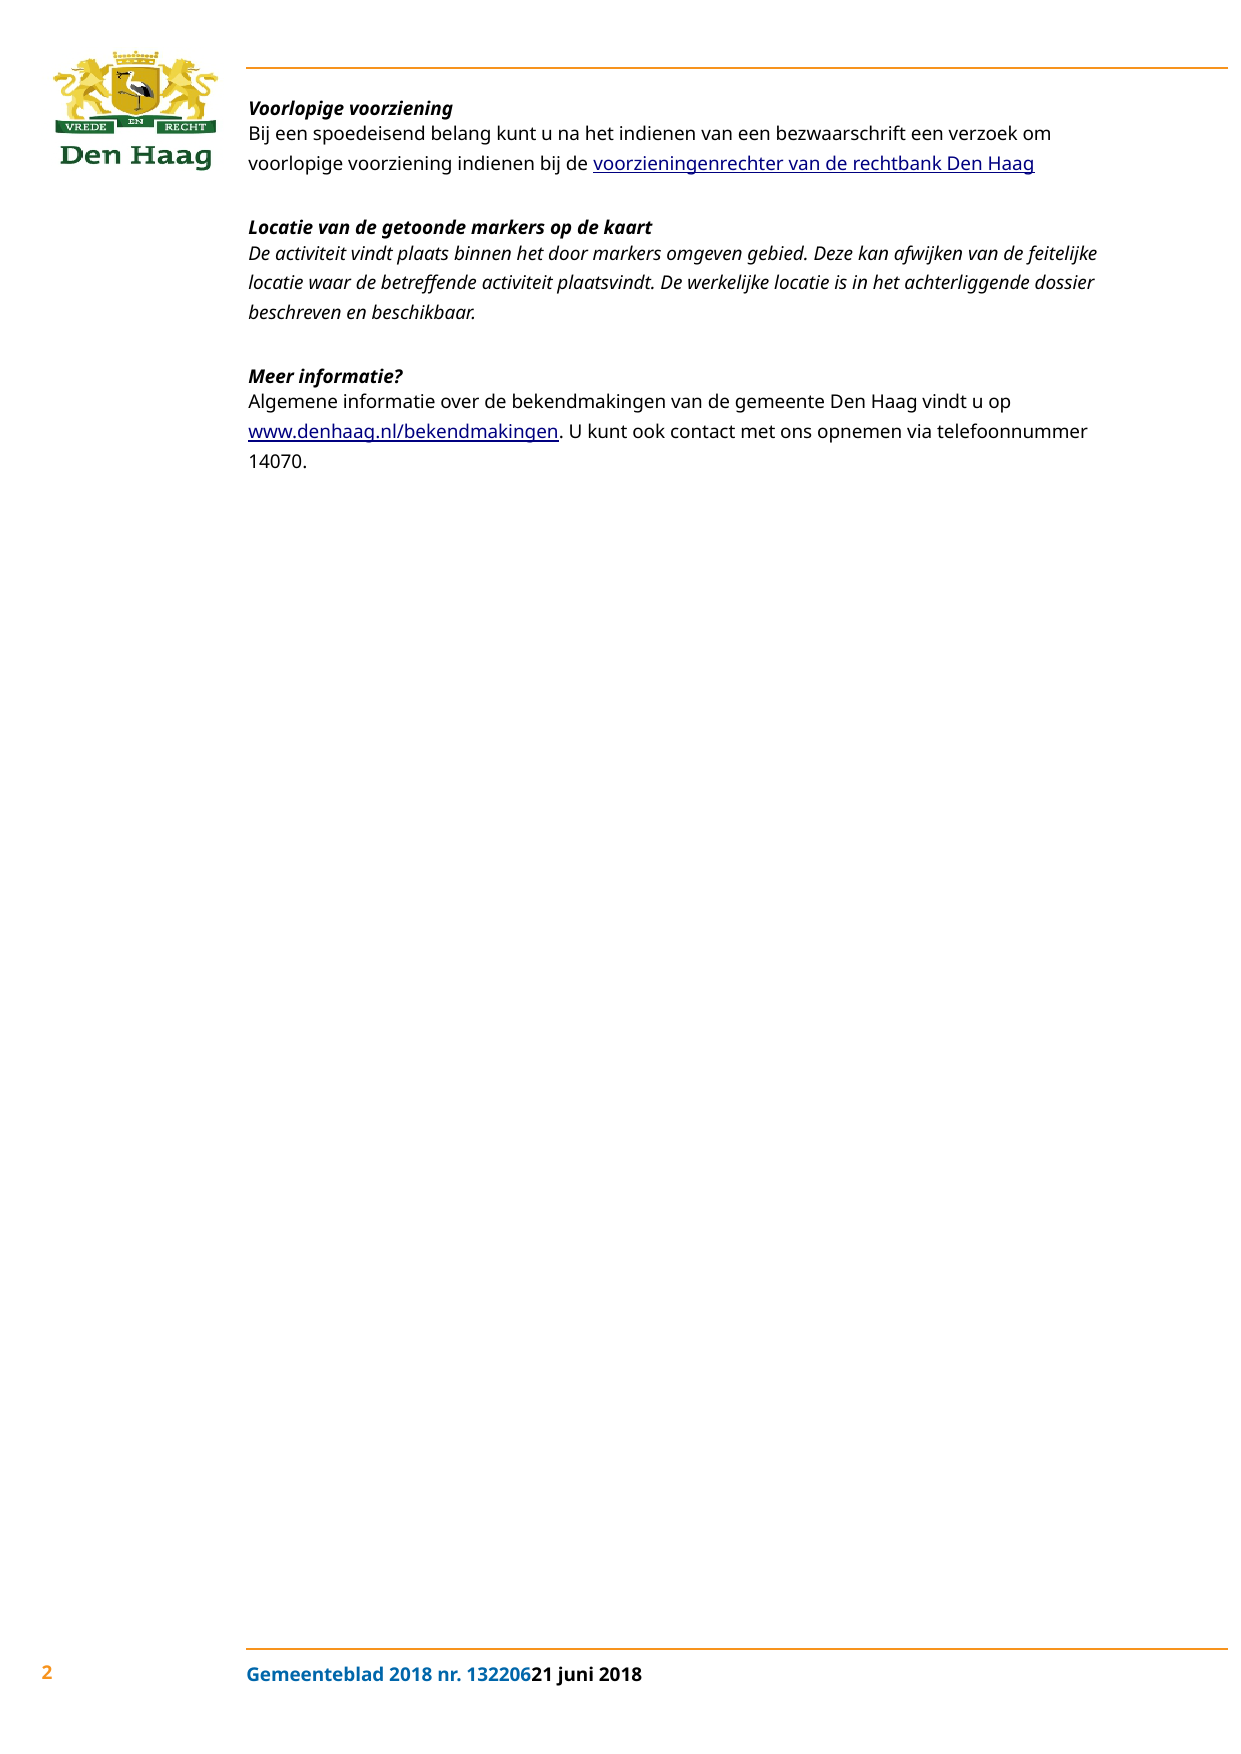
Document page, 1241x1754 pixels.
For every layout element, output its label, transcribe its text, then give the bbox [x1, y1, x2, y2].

text Bij een spoedeisend belang kunt u na het indienen van een bezwaarschrift een verzoek om voorlopige voorziening indienen bij de voorzieningenrechter van de rechtbank Den Haag [248, 121, 1152, 176]
picture [41, 47, 231, 172]
text Meer informatie? [248, 363, 1152, 389]
text Locatie van de getoonde markers op de kaart [248, 214, 1152, 240]
text Voorlopige voorziening [248, 95, 1152, 121]
text Algemene informatie over de bekendmakingen van de gemeente Den Haag vindt u op www.denhaag.nl/bekendmakingen. U kunt ook contact met ons opnemen via telefoonnummer 14070. [248, 389, 1152, 473]
text De activiteit vindt plaats binnen het door markers omgeven gebied. Deze kan afwijken van de feitelijke locatie waar de betreffende activiteit plaatsvindt. De werkelijke locatie is in het achterliggende dossier beschreven en beschikbaar. [248, 240, 1152, 325]
